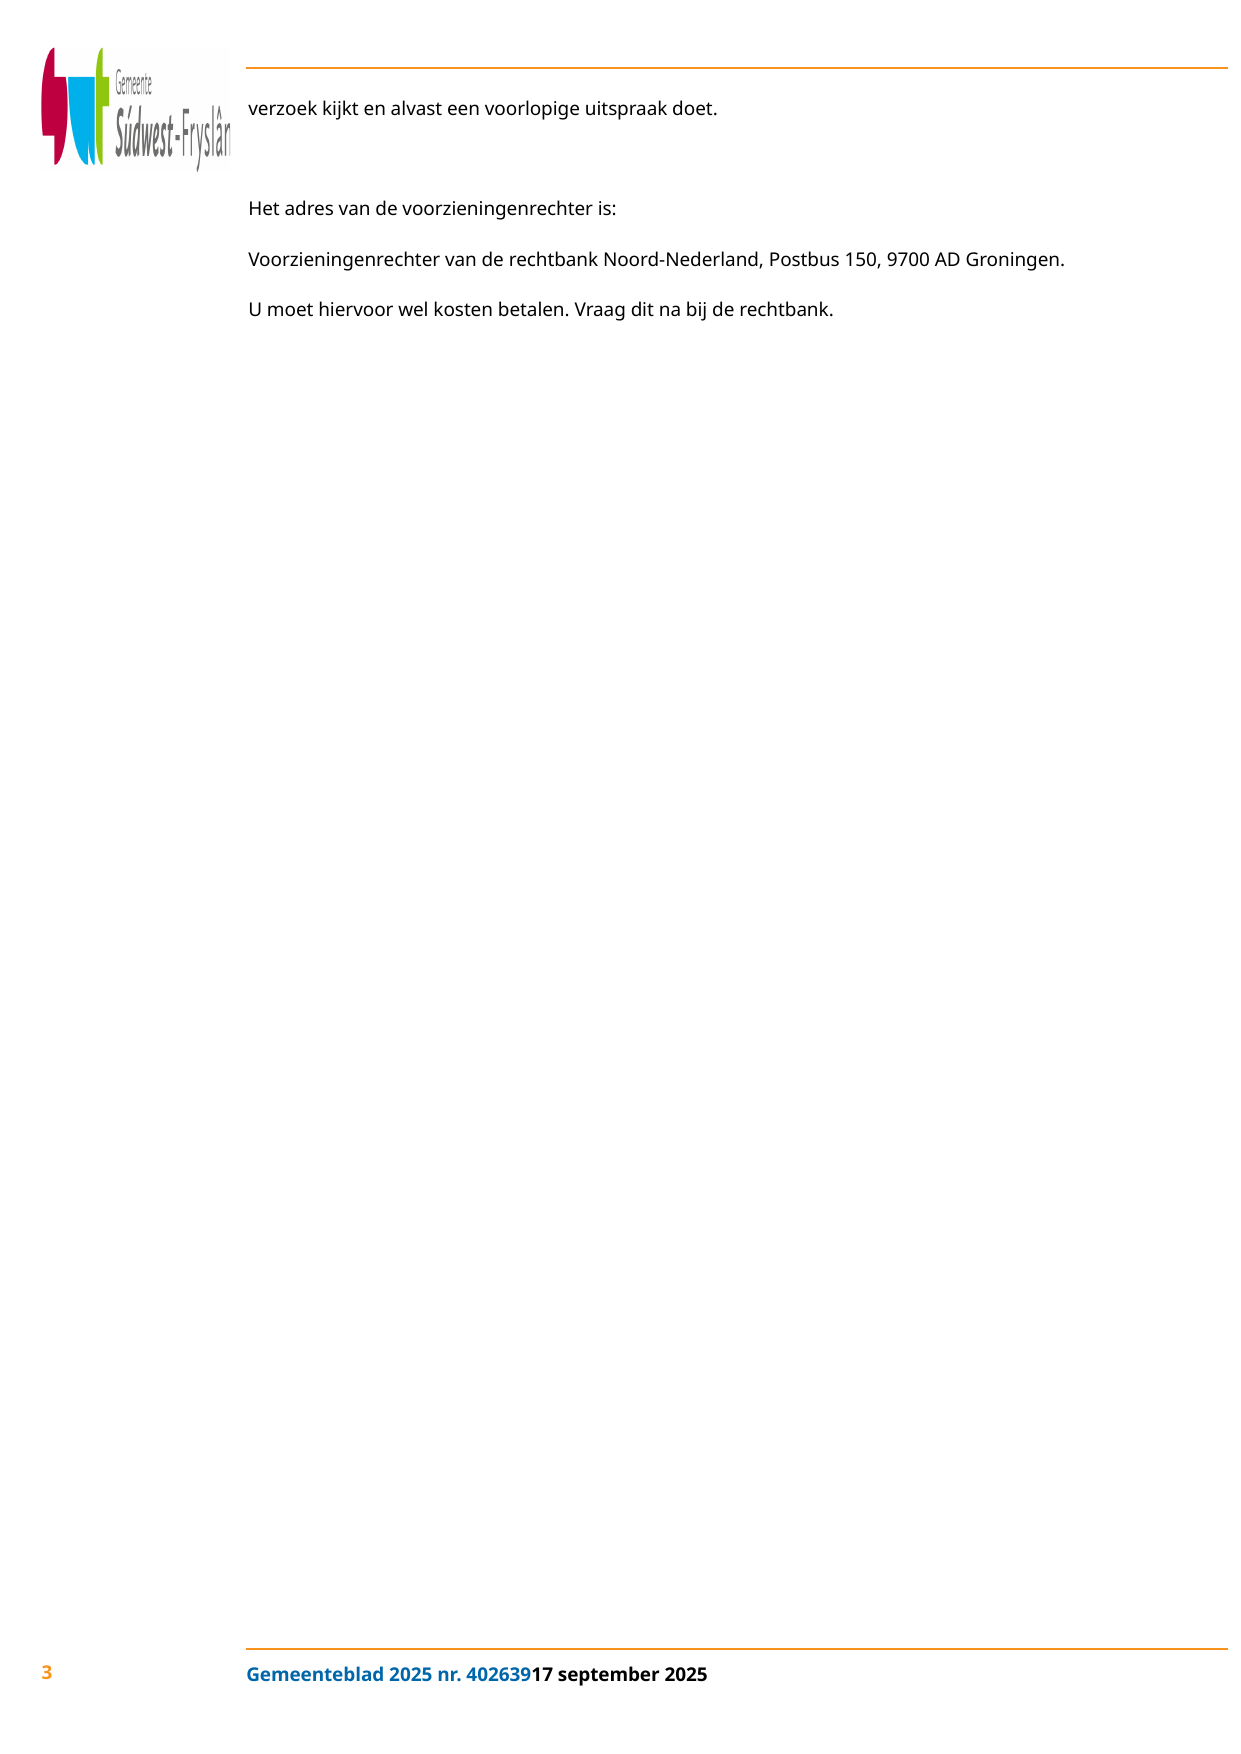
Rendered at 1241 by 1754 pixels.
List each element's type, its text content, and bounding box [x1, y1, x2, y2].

text verzoek kijkt en alvast een voorlopige uitspraak doet. [248, 95, 1152, 121]
text Het adres van de voorzieningenrechter is: [248, 196, 1152, 221]
text Voorzieningenrechter van de rechtbank Noord-Nederland, Postbus 150, 9700 AD Groningen. [248, 246, 1152, 272]
text U moet hiervoor wel kosten betalen. Vraag dit na bij de rechtbank. [248, 296, 1152, 322]
picture [41, 47, 231, 172]
